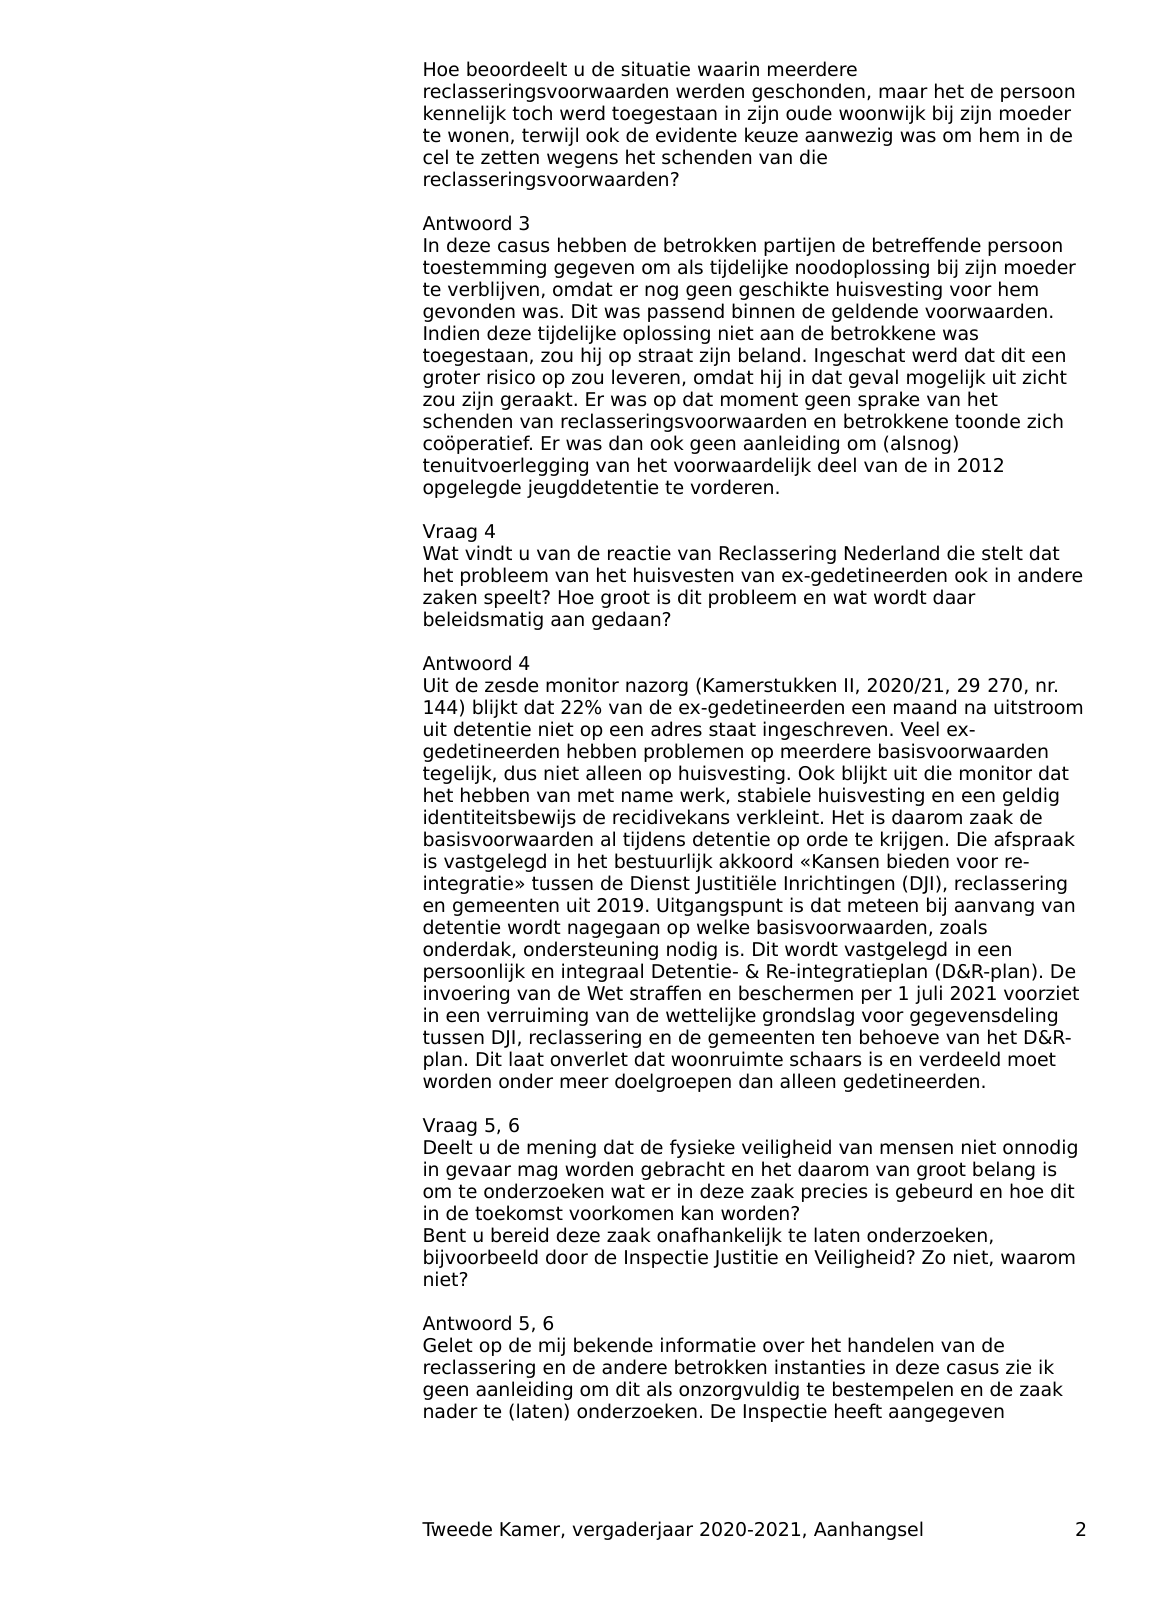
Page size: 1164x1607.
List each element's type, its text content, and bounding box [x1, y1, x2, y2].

text In deze casus hebben de betrokken partijen de betreffende persoon toestemming gegeven om als tijdelijke noodoplossing bij zijn moeder te verblijven, omdat er nog geen geschikte huisvesting voor hem gevonden was. Dit was passend binnen de geldende voorwaarden. Indien deze tijdelijke oplossing niet aan de betrokkene was toegestaan, zou hij op straat zijn beland. Ingeschat werd dat dit een groter risico op zou leveren, omdat hij in dat geval mogelijk uit zicht zou zijn geraakt. Er was op dat moment geen sprake van het schenden van reclasseringsvoorwaarden en betrokkene toonde zich coöperatief. Er was dan ook geen aanleiding om (alsnog) tenuitvoerlegging van het voorwaardelijk deel van de in 2012 opgelegde jeugddetentie te vorderen. [422, 235, 1087, 499]
text Vraag 5, 6 [422, 1115, 1087, 1137]
text Antwoord 5, 6 [422, 1313, 1087, 1335]
text Antwoord 3 [422, 213, 1087, 235]
text Wat vindt u van de reactie van Reclassering Nederland die stelt dat het probleem van het huisvesten van ex-gedetineerden ook in andere zaken speelt? Hoe groot is dit probleem en wat wordt daar beleidsmatig aan gedaan? [422, 543, 1087, 631]
text Vraag 4 [422, 521, 1087, 543]
text Bent u bereid deze zaak onafhankelijk te laten onderzoeken, bijvoorbeeld door de Inspectie Justitie en Veiligheid? Zo niet, waarom niet? [422, 1225, 1087, 1291]
text Deelt u de mening dat de fysieke veiligheid van mensen niet onnodig in gevaar mag worden gebracht en het daarom van groot belang is om te onderzoeken wat er in deze zaak precies is gebeurd en hoe dit in de toekomst voorkomen kan worden? [422, 1137, 1087, 1225]
text Antwoord 4 [422, 653, 1087, 675]
text Hoe beoordeelt u de situatie waarin meerdere reclasseringsvoorwaarden werden geschonden, maar het de persoon kennelijk toch werd toegestaan in zijn oude woonwijk bij zijn moeder te wonen, terwijl ook de evidente keuze aanwezig was om hem in de cel te zetten wegens het schenden van die reclasseringsvoorwaarden? [422, 59, 1087, 191]
text Gelet op de mij bekende informatie over het handelen van de reclassering en de andere betrokken instanties in deze casus zie ik geen aanleiding om dit als onzorgvuldig te bestempelen en de zaak nader te (laten) onderzoeken. De Inspectie heeft aangegeven [422, 1335, 1087, 1423]
text Uit de zesde monitor nazorg (Kamerstukken II, 2020/21, 29 270, nr. 144) blijkt dat 22% van de ex-gedetineerden een maand na uitstroom uit detentie niet op een adres staat ingeschreven. Veel ex-gedetineerden hebben problemen op meerdere basisvoorwaarden tegelijk, dus niet alleen op huisvesting. Ook blijkt uit die monitor dat het hebben van met name werk, stabiele huisvesting en een geldig identiteitsbewijs de recidivekans verkleint. Het is daarom zaak de basisvoorwaarden al tijdens detentie op orde te krijgen. Die afspraak is vastgelegd in het bestuurlijk akkoord «Kansen bieden voor re-integratie» tussen de Dienst Justitiële Inrichtingen (DJI), reclassering en gemeenten uit 2019. Uitgangspunt is dat meteen bij aanvang van detentie wordt nagegaan op welke basisvoorwaarden, zoals onderdak, ondersteuning nodig is. Dit wordt vastgelegd in een persoonlijk en integraal Detentie- & Re-integratieplan (D&R-plan). De invoering van de Wet straffen en beschermen per 1 juli 2021 voorziet in een verruiming van de wettelijke grondslag voor gegevensdeling tussen DJI, reclassering en de gemeenten ten behoeve van het D&R-plan. Dit laat onverlet dat woonruimte schaars is en verdeeld moet worden onder meer doelgroepen dan alleen gedetineerden. [422, 675, 1087, 1093]
